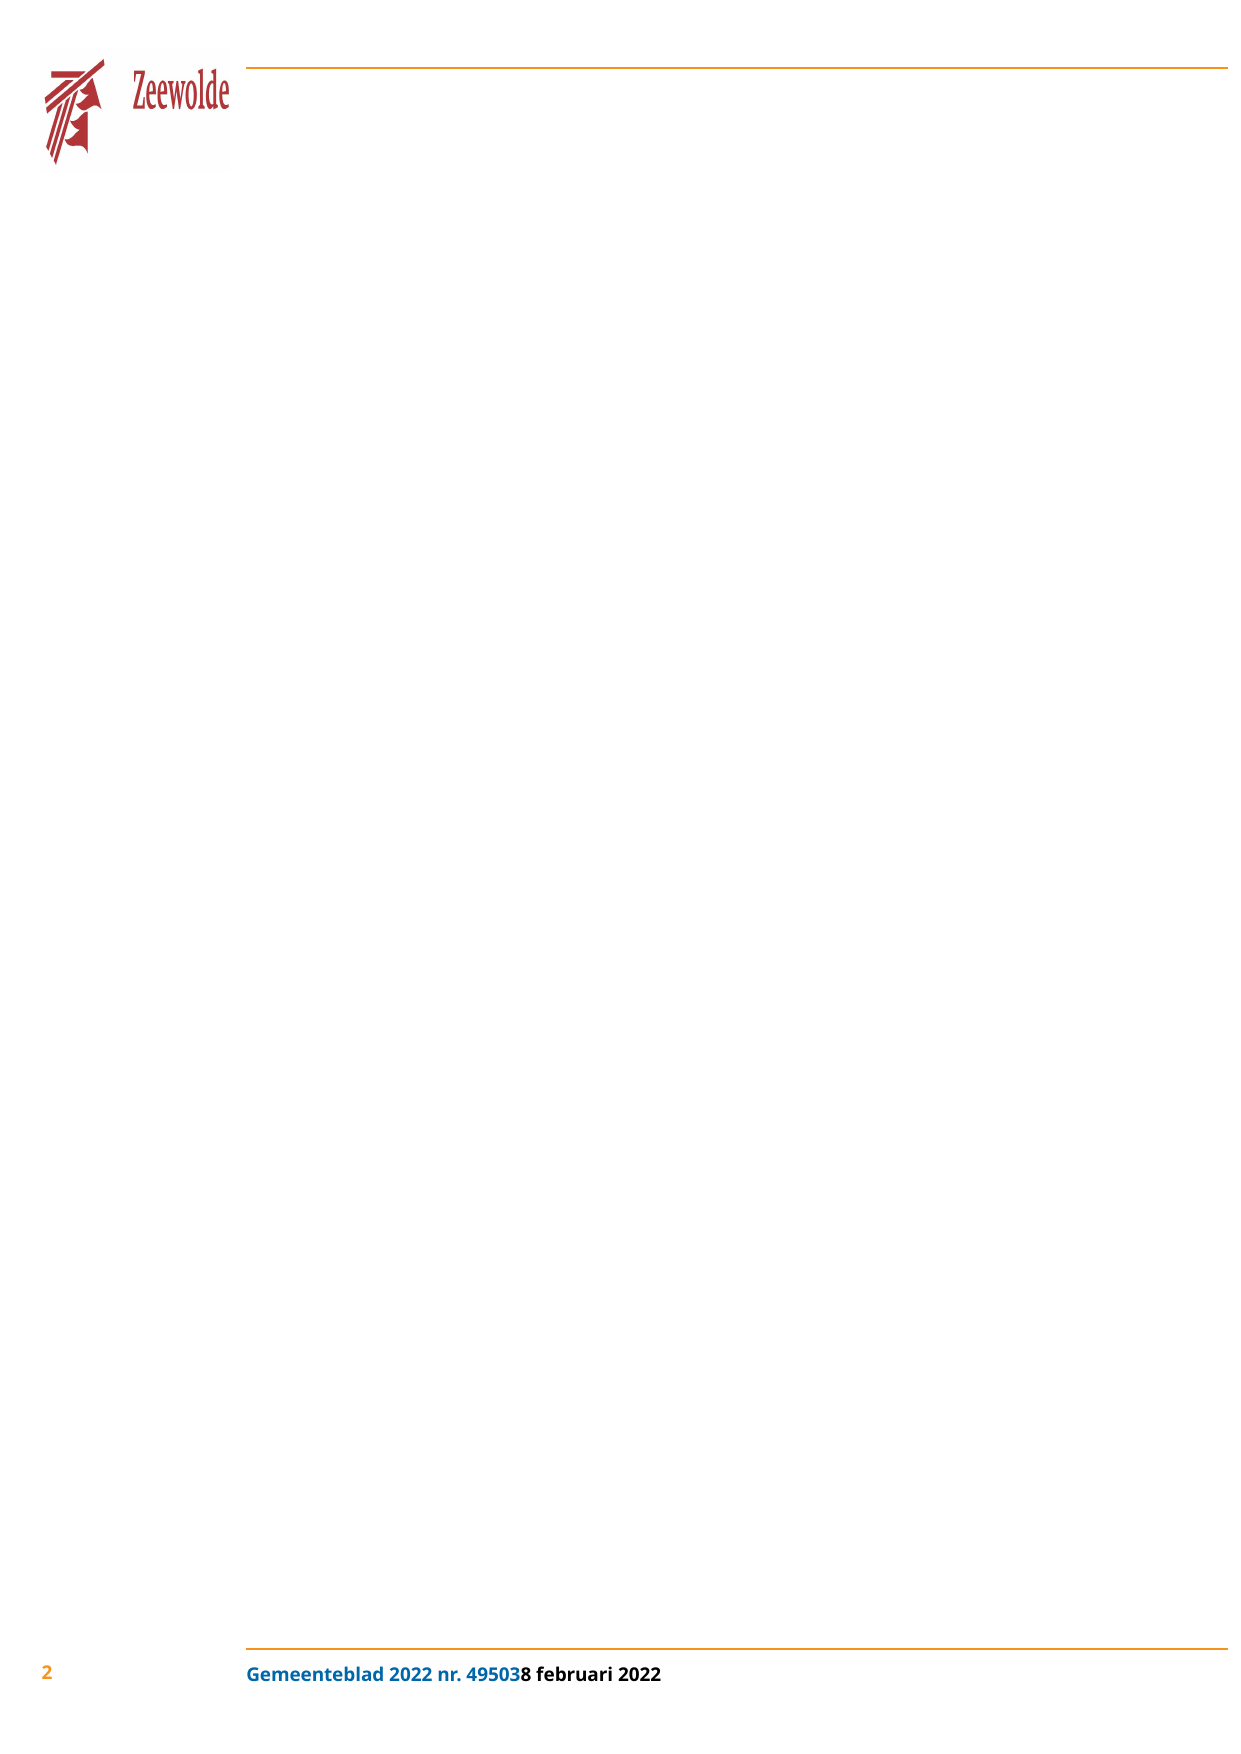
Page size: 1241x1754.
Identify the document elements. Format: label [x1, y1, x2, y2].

picture [41, 47, 231, 172]
